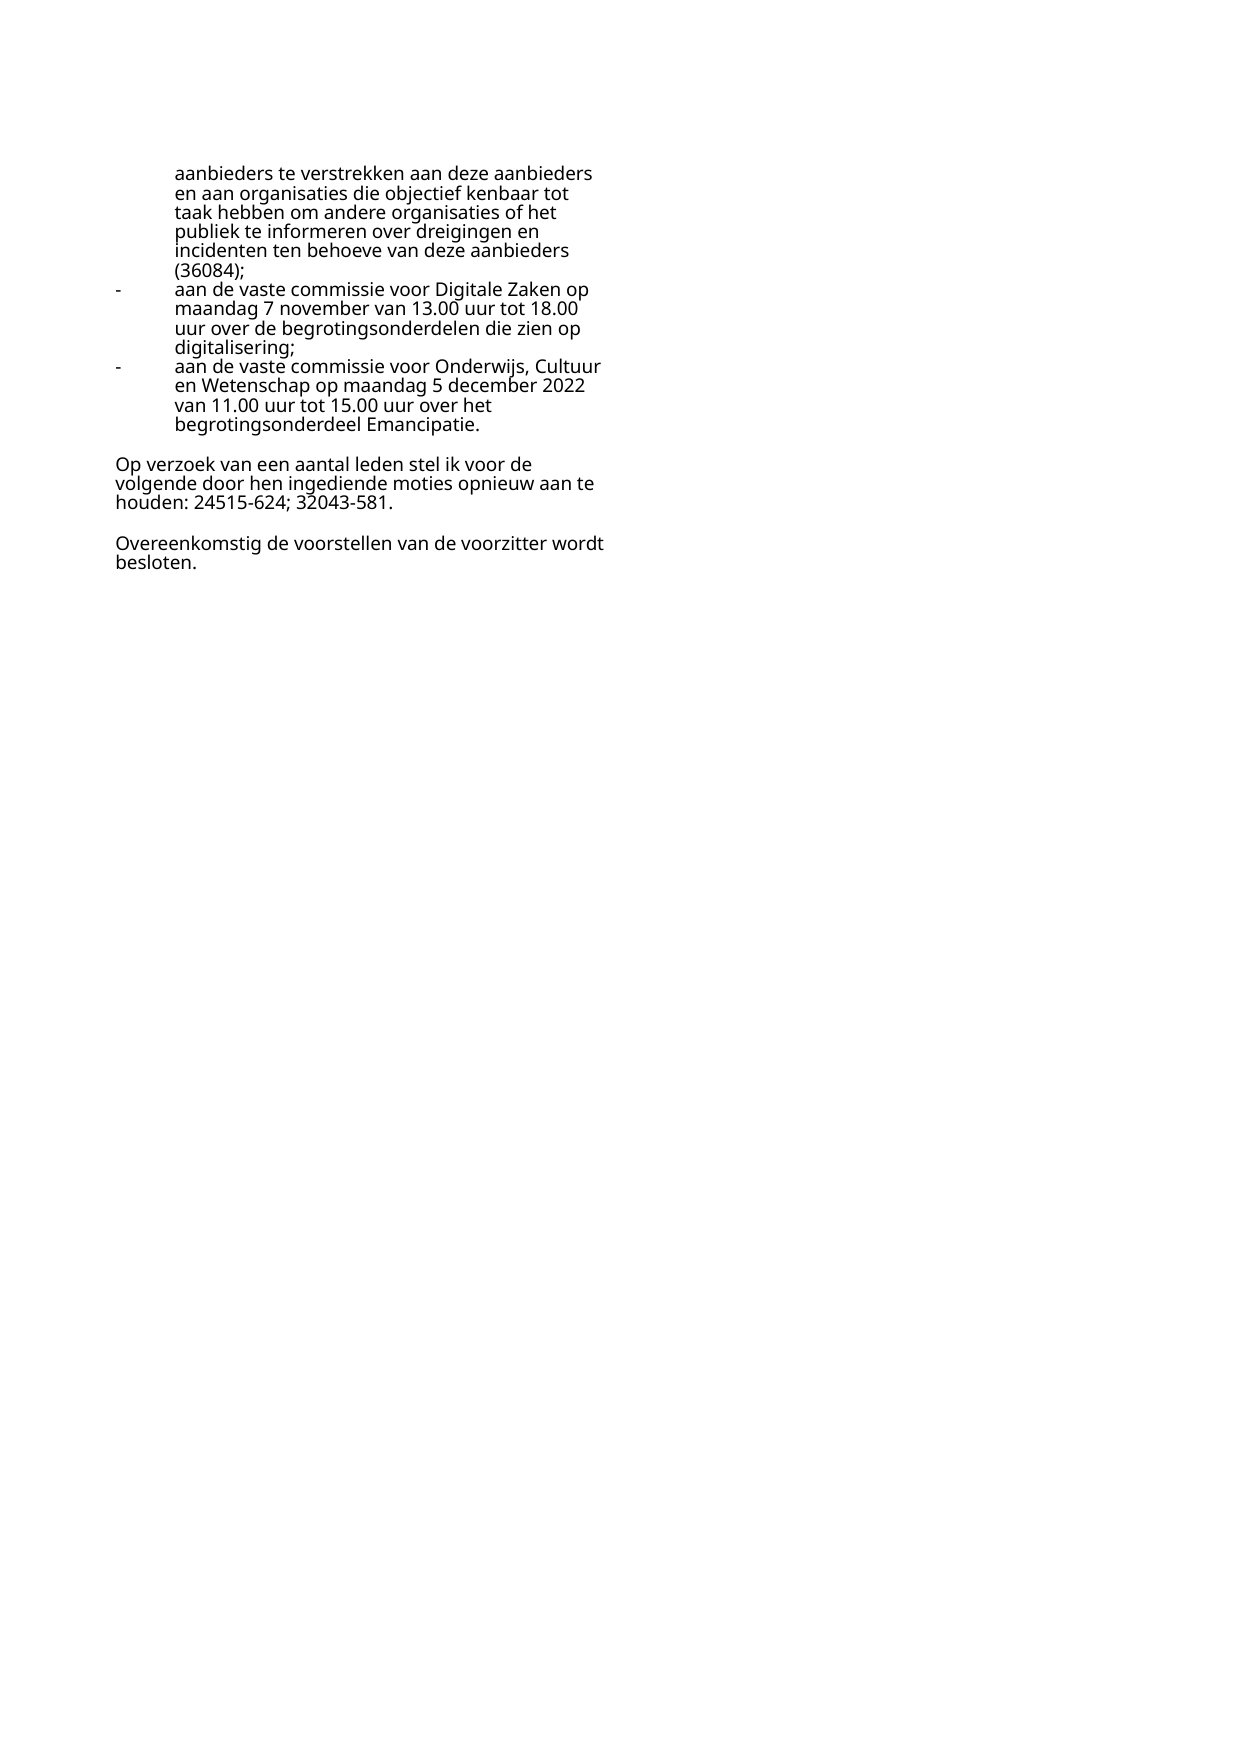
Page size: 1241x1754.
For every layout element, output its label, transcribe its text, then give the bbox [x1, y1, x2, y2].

list aan de vaste commissie voor Digitale Zaken op maandag 7 november van 13.00 uur tot 18.00 uur over de begrotingsonderdelen die zien op digitalisering; [115, 281, 605, 358]
list aan de vaste commissie voor Onderwijs, Cultuur en Wetenschap op maandag 5 december 2022 van 11.00 uur tot 15.00 uur over het begrotingsonderdeel Emancipatie. [115, 358, 605, 435]
text Overeenkomstig de voorstellen van de voorzitter wordt besloten. [115, 534, 605, 573]
list aanbieders te verstrekken aan deze aanbieders en aan organisaties die objectief kenbaar tot taak hebben om andere organisaties of het publiek te informeren over dreigingen en incidenten ten behoeve van deze aanbieders (36084); [115, 165, 605, 281]
text Op verzoek van een aantal leden stel ik voor de volgende door hen ingediende moties opnieuw aan te houden: 24515-624; 32043-581. [115, 456, 605, 514]
